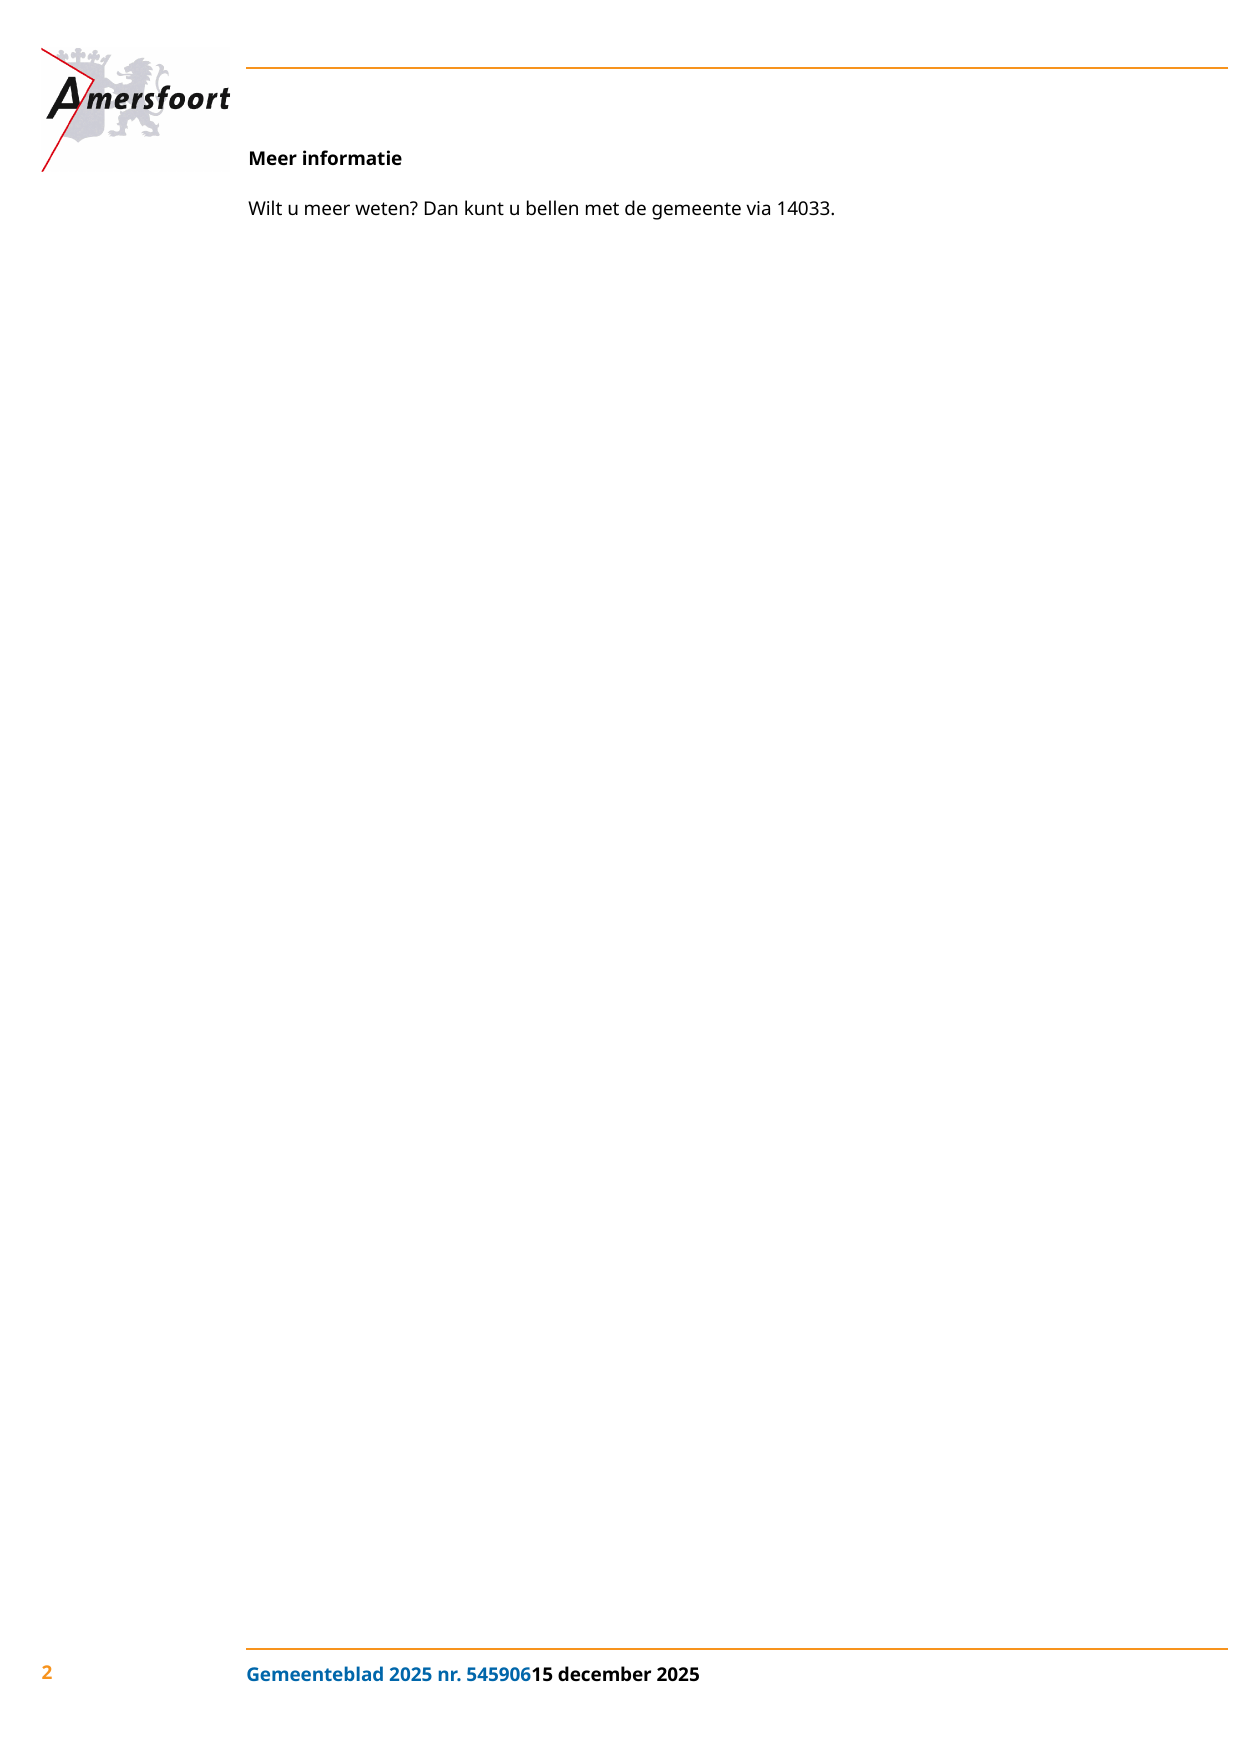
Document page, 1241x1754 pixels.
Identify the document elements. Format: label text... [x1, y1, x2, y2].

text Wilt u meer weten? Dan kunt u bellen met de gemeente via 14033. [248, 196, 1152, 221]
text Meer informatie [248, 145, 1152, 171]
picture [41, 47, 231, 172]
